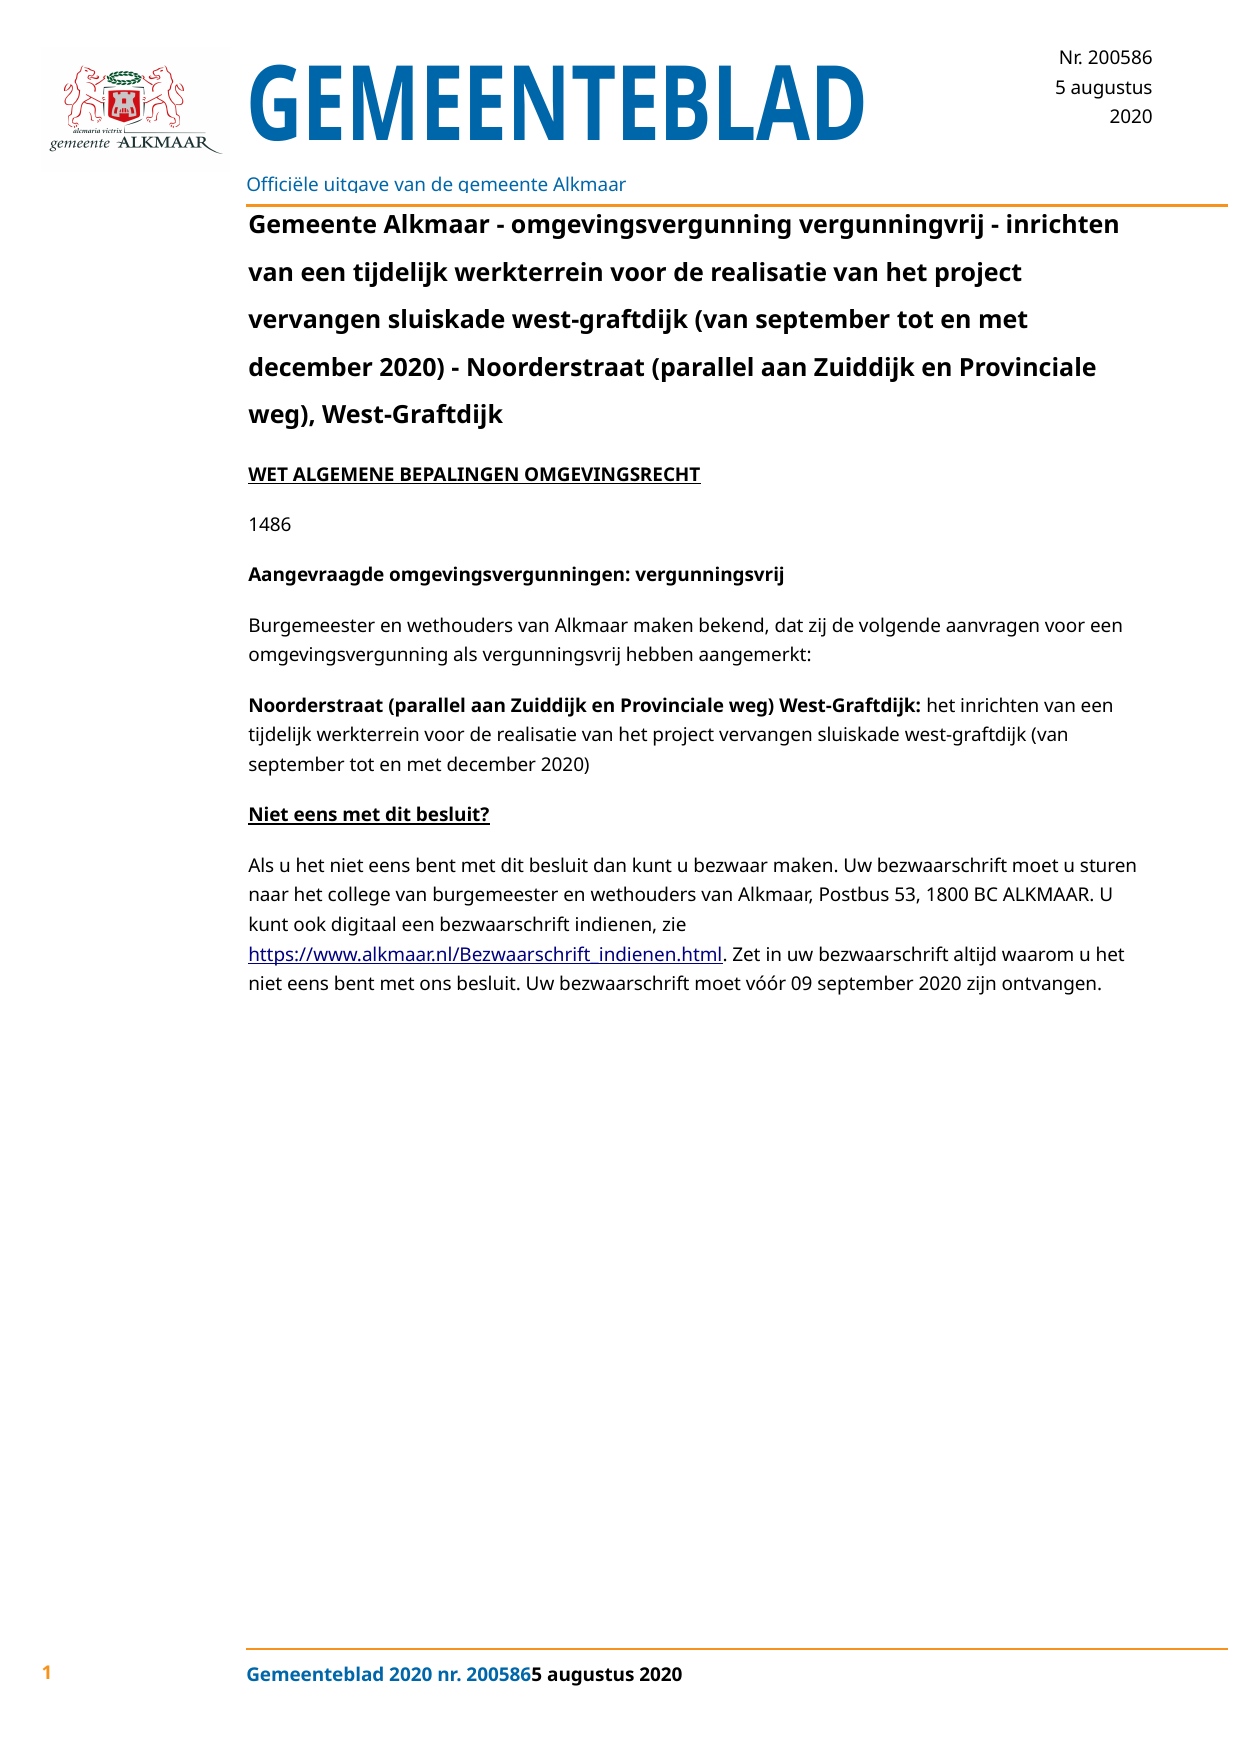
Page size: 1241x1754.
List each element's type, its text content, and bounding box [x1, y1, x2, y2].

text 1486 [248, 511, 1152, 537]
text Burgemeester en wethouders van Alkmaar maken bekend, dat zij de volgende aanvragen voor een omgevingsvergunning als vergunningsvrij hebben aangemerkt: [248, 612, 1152, 667]
picture [41, 47, 231, 172]
text Aangevraagde omgevingsvergunningen: vergunningsvrij [248, 562, 1152, 587]
text Gemeente Alkmaar - omgevingsvergunning vergunningvrij - inrichten van een tijdelijk werkterrein voor de realisatie van het project vervangen sluiskade west-graftdijk (van september tot en met december 2020) - Noorderstraat (parallel aan Zuiddijk en Provinciale weg), West-Graftdijk [248, 207, 1152, 431]
text WET ALGEMENE BEPALINGEN OMGEVINGSRECHT [248, 461, 1152, 486]
text Als u het niet eens bent met dit besluit dan kunt u bezwaar maken. Uw bezwaarschrift moet u sturen naar het college van burgemeester en wethouders van Alkmaar, Postbus 53, 1800 BC ALKMAAR. U kunt ook digitaal een bezwaarschrift indienen, zie https://www.alkmaar.nl/Bezwaarschrift_indienen.html. Zet in uw bezwaarschrift altijd waarom u het niet eens bent met ons besluit. Uw bezwaarschrift moet vóór 09 september 2020 zijn ontvangen. [248, 852, 1152, 996]
text Niet eens met dit besluit? [248, 802, 1152, 827]
text Noorderstraat (parallel aan Zuiddijk en Provinciale weg) West-Graftdijk: het inrichten van een tijdelijk werkterrein voor de realisatie van het project vervangen sluiskade west-graftdijk (van september tot en met december 2020) [248, 692, 1152, 777]
